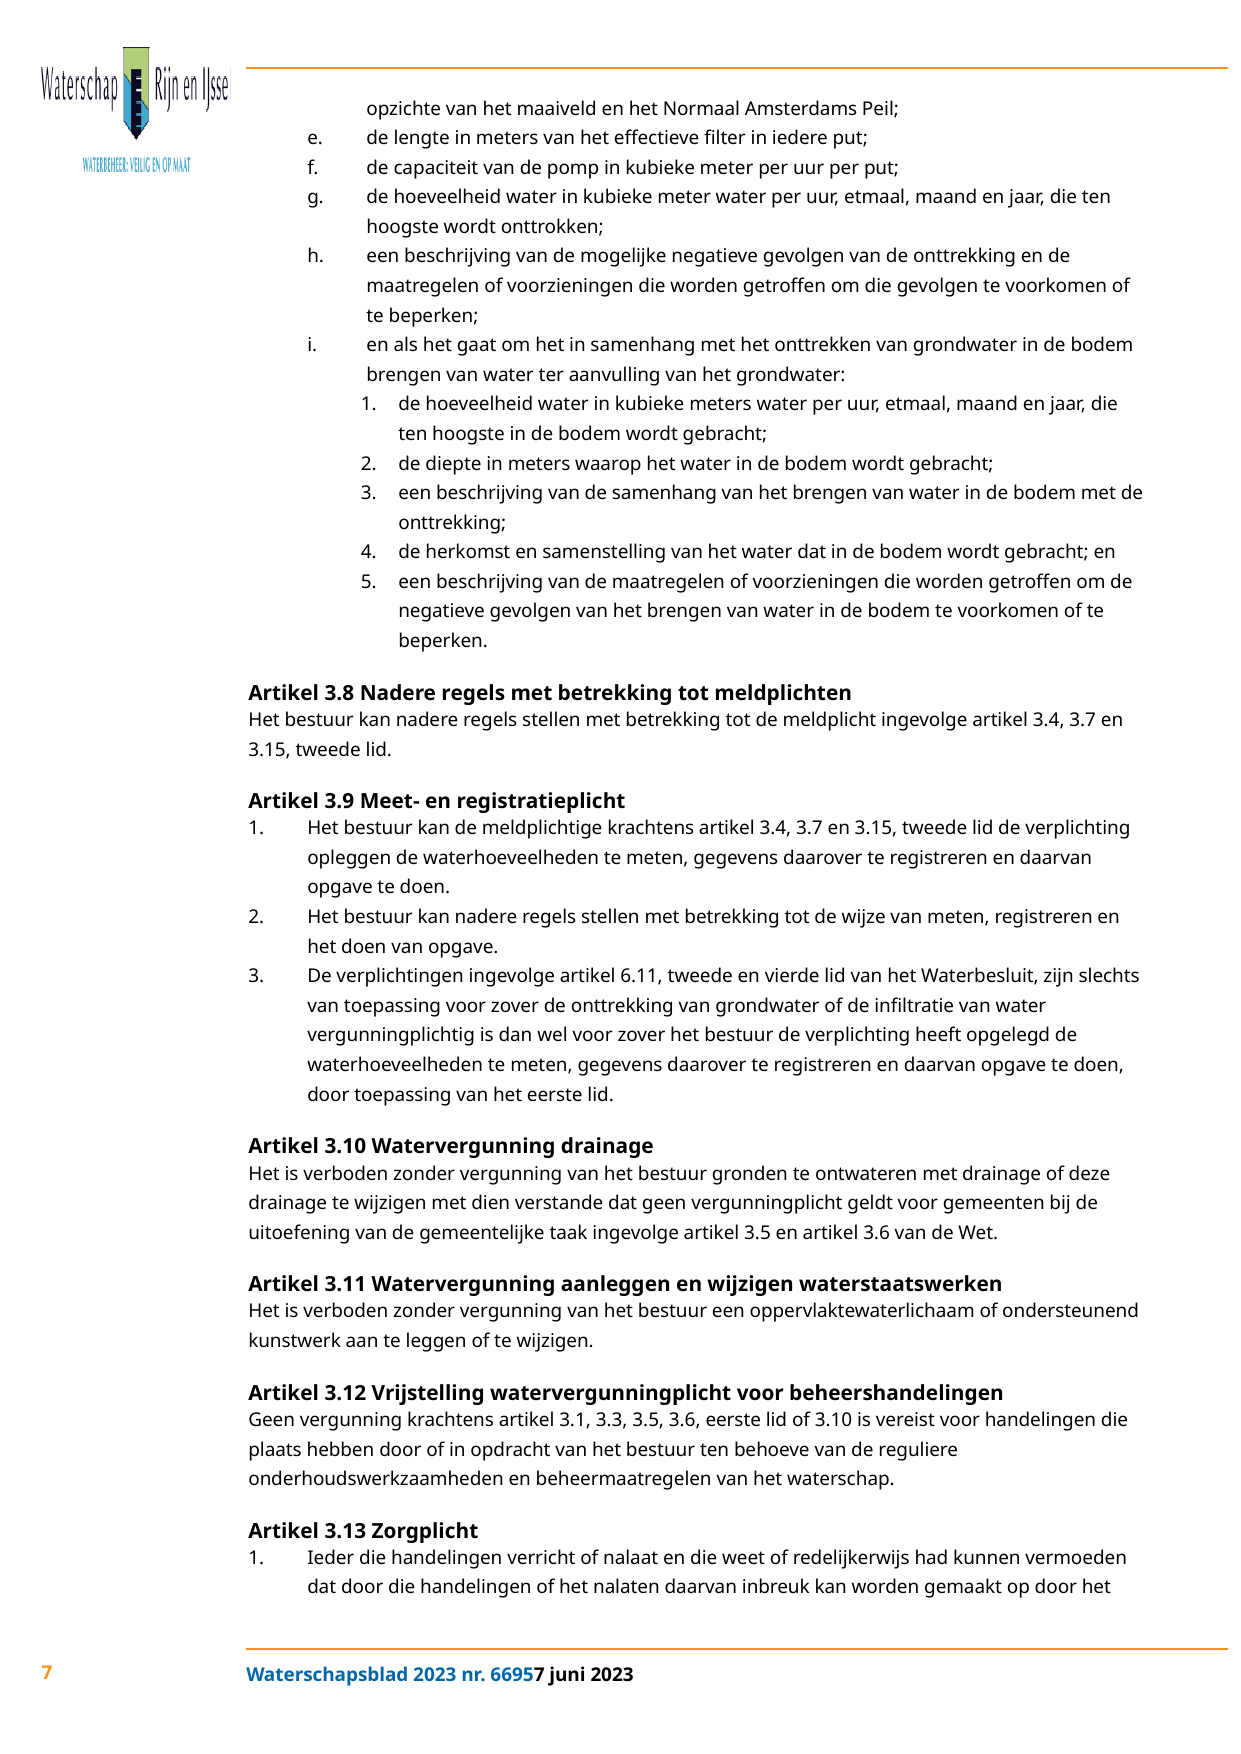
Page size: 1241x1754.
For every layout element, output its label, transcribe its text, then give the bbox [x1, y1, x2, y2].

picture [41, 47, 231, 172]
text Het bestuur kan nadere regels stellen met betrekking tot de meldplicht ingevolge artikel 3.4, 3.7 en 3.15, tweede lid. [248, 706, 1152, 761]
list de diepte in meters waarop het water in de bodem wordt gebracht; [361, 450, 1152, 476]
list de capaciteit van de pomp in kubieke meter per uur per put; [307, 154, 1152, 180]
text Artikel 3.9 Meet- en registratieplicht [248, 786, 1152, 814]
text Artikel 3.11 Watervergunning aanleggen en wijzigen waterstaatswerken [248, 1269, 1152, 1298]
list een beschrijving van de mogelijke negatieve gevolgen van de onttrekking en de maatregelen of voorzieningen die worden getroffen om die gevolgen te voorkomen of te beperken; [307, 243, 1152, 328]
list en als het gaat om het in samenhang met het onttrekken van grondwater in de bodem brengen van water ter aanvulling van het grondwater: [307, 331, 1152, 387]
list De verplichtingen ingevolge artikel 6.11, tweede en vierde lid van het Waterbesluit, zijn slechts van toepassing voor zover de onttrekking van grondwater of de infiltratie van water vergunningplichtig is dan wel voor zover het bestuur de verplichting heeft opgelegd de waterhoeveelheden te meten, gegevens daarover te registreren en daarvan opgave te doen, door toepassing van het eerste lid. [248, 962, 1152, 1107]
list de hoeveelheid water in kubieke meter water per uur, etmaal, maand en jaar, die ten hoogste wordt onttrokken; [307, 183, 1152, 239]
text Artikel 3.13 Zorgplicht [248, 1516, 1152, 1544]
text Het is verboden zonder vergunning van het bestuur gronden te ontwateren met drainage of deze drainage te wijzigen met dien verstande dat geen vergunningplicht geldt voor gemeenten bij de uitoefening van de gemeentelijke taak ingevolge artikel 3.5 en artikel 3.6 van de Wet. [248, 1160, 1152, 1244]
list de lengte in meters van het effectieve filter in iedere put; [307, 124, 1152, 150]
text Geen vergunning krachtens artikel 3.1, 3.3, 3.5, 3.6, eerste lid of 3.10 is vereist voor handelingen die plaats hebben door of in opdracht van het bestuur ten behoeve van de reguliere onderhoudswerkzaamheden en beheermaatregelen van het waterschap. [248, 1406, 1152, 1491]
text Artikel 3.10 Watervergunning drainage [248, 1131, 1152, 1160]
list de herkomst en samenstelling van het water dat in de bodem wordt gebracht; en [361, 538, 1152, 564]
text Artikel 3.12 Vrijstelling watervergunningplicht voor beheershandelingen [248, 1378, 1152, 1406]
text Artikel 3.8 Nadere regels met betrekking tot meldplichten [248, 678, 1152, 706]
list opzichte van het maaiveld en het Normaal Amsterdams Peil; [307, 95, 1152, 121]
list een beschrijving van de samenhang van het brengen van water in de bodem met de onttrekking; [361, 479, 1152, 535]
list Ieder die handelingen verricht of nalaat en die weet of redelijkerwijs had kunnen vermoeden dat door die handelingen of het nalaten daarvan inbreuk kan worden gemaakt op door het [248, 1544, 1152, 1599]
list Het bestuur kan nadere regels stellen met betrekking tot de wijze van meten, registreren en het doen van opgave. [248, 903, 1152, 959]
list de hoeveelheid water in kubieke meters water per uur, etmaal, maand en jaar, die ten hoogste in de bodem wordt gebracht; [361, 391, 1152, 446]
text Het is verboden zonder vergunning van het bestuur een oppervlaktewaterlichaam of ondersteunend kunstwerk aan te leggen of te wijzigen. [248, 1298, 1152, 1353]
list Het bestuur kan de meldplichtige krachtens artikel 3.4, 3.7 en 3.15, tweede lid de verplichting opleggen de waterhoeveelheden te meten, gegevens daarover te registreren en daarvan opgave te doen. [248, 814, 1152, 899]
list een beschrijving van de maatregelen of voorzieningen die worden getroffen om de negatieve gevolgen van het brengen van water in de bodem te voorkomen of te beperken. [361, 568, 1152, 653]
